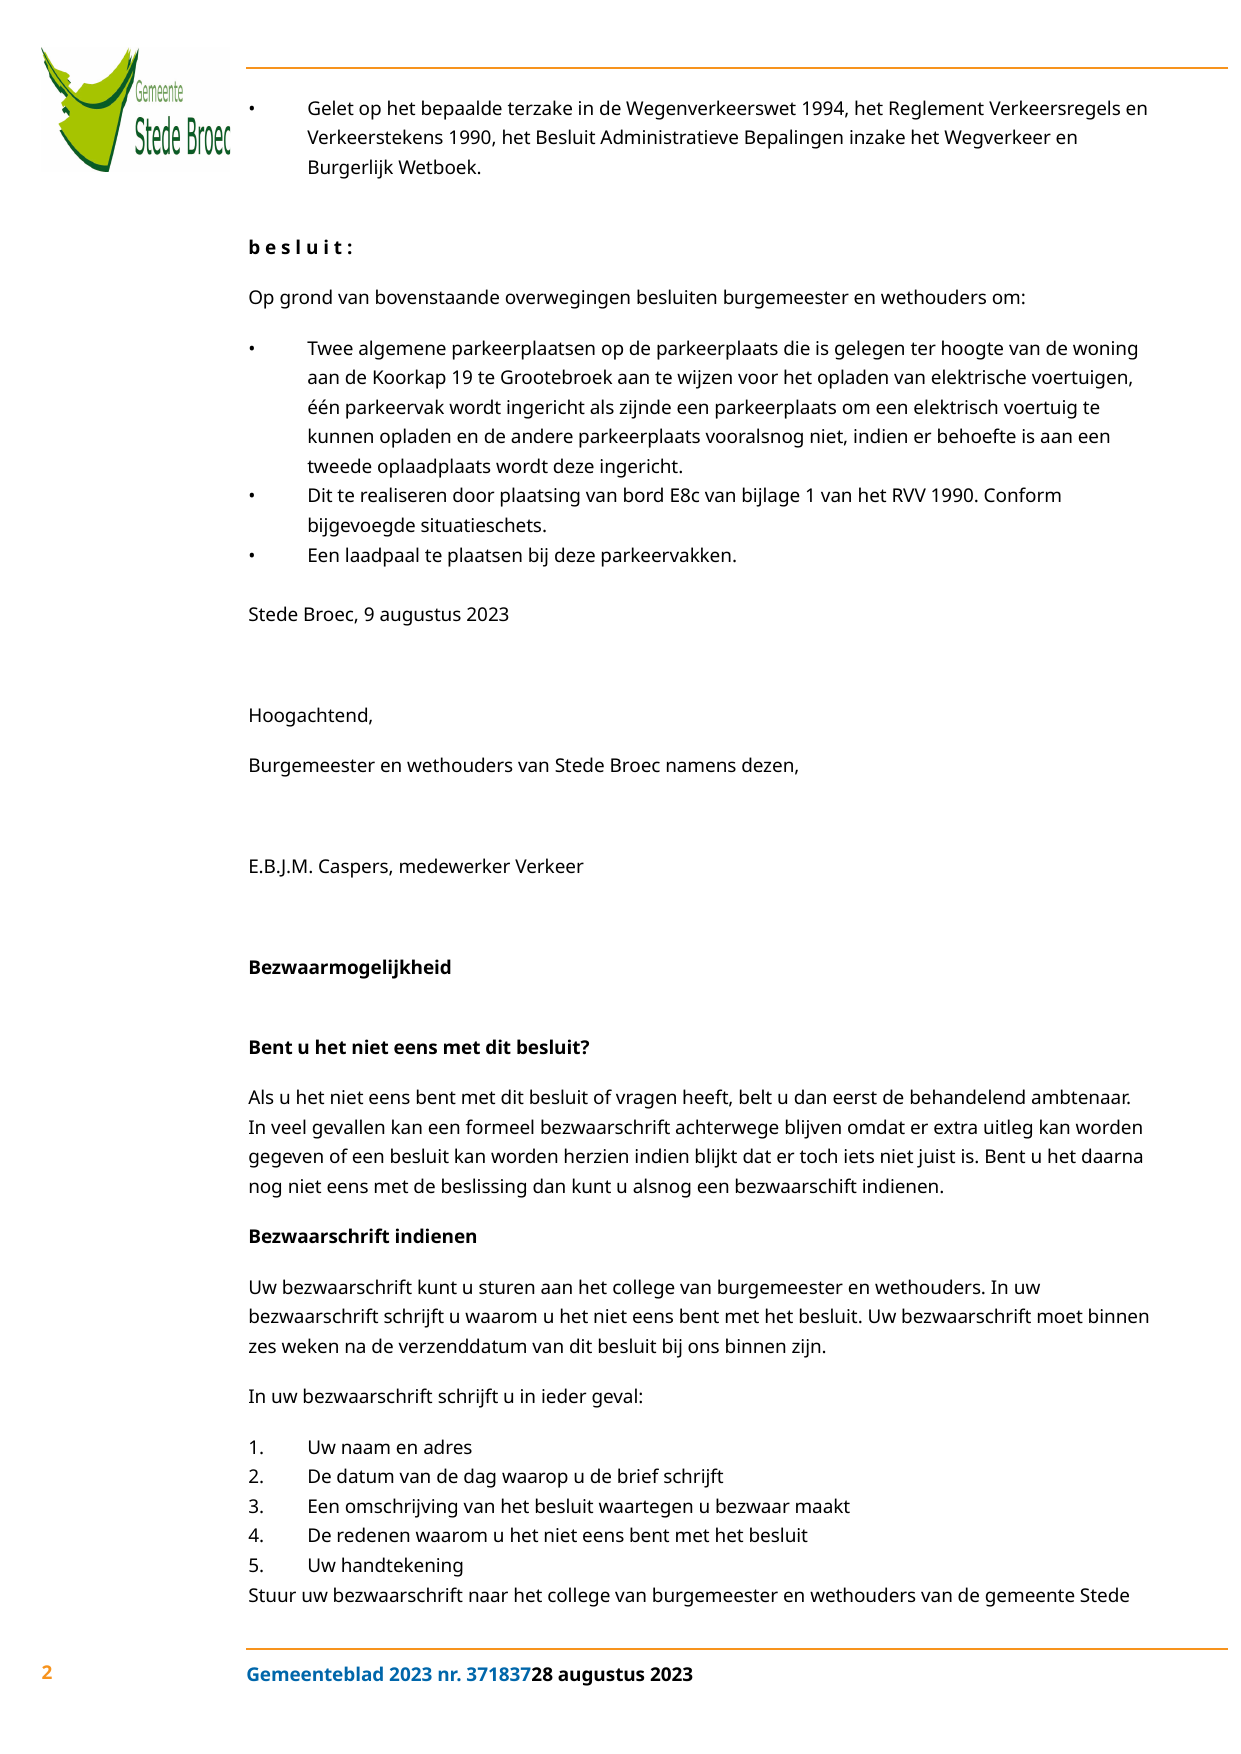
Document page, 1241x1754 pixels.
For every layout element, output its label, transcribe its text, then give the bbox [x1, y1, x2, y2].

text In uw bezwaarschrift schrijft u in ieder geval: [248, 1383, 1152, 1409]
text Bent u het niet eens met dit besluit? [248, 1034, 1152, 1060]
text Op grond van bovenstaande overwegingen besluiten burgemeester en wethouders om: [248, 284, 1152, 310]
list Twee algemene parkeerplaatsen op de parkeerplaats die is gelegen ter hoogte van de woning aan de Koorkap 19 te Grootebroek aan te wijzen voor het opladen van elektrische voertuigen, één parkeervak wordt ingericht als zijnde een parkeerplaats om een elektrisch voertuig te kunnen opladen en de andere parkeerplaats vooralsnog niet, indien er behoefte is aan een tweede oplaadplaats wordt deze ingericht. [248, 335, 1152, 479]
list Uw handtekening [248, 1552, 1152, 1578]
list Dit te realiseren door plaatsing van bord E8c van bijlage 1 van het RVV 1990. Conform bijgevoegde situatieschets. [248, 483, 1152, 538]
list Uw naam en adres [248, 1434, 1152, 1460]
list De redenen waarom u het niet eens bent met het besluit [248, 1523, 1152, 1548]
text Als u het niet eens bent met dit besluit of vragen heeft, belt u dan eerst de behandelend ambtenaar. In veel gevallen kan een formeel bezwaarschrift achterwege blijven omdat er extra uitleg kan worden gegeven of een besluit kan worden herzien indien blijkt dat er toch iets niet juist is. Bent u het daarna nog niet eens met de beslissing dan kunt u alsnog een bezwaarschift indienen. [248, 1084, 1152, 1199]
picture [41, 47, 231, 172]
list De datum van de dag waarop u de brief schrijft [248, 1463, 1152, 1489]
text Bezwaarmogelijkheid [248, 954, 1152, 980]
text Hoogachtend, [248, 702, 1152, 728]
text b e s l u i t : [248, 234, 1152, 260]
text E.B.J.M. Caspers, medewerker Verkeer [248, 853, 1152, 879]
list Een laadpaal te plaatsen bij deze parkeervakken. [248, 542, 1152, 568]
text Stuur uw bezwaarschrift naar het college van burgemeester en wethouders van de gemeente Stede [248, 1582, 1152, 1608]
text Bezwaarschrift indienen [248, 1223, 1152, 1249]
text Uw bezwaarschrift kunt u sturen aan het college van burgemeester en wethouders. In uw bezwaarschrift schrijft u waarom u het niet eens bent met het besluit. Uw bezwaarschrift moet binnen zes weken na de verzenddatum van dit besluit bij ons binnen zijn. [248, 1274, 1152, 1359]
list Een omschrijving van het besluit waartegen u bezwaar maakt [248, 1493, 1152, 1519]
text Burgemeester en wethouders van Stede Broec namens dezen, [248, 752, 1152, 778]
text Stede Broec, 9 augustus 2023 [248, 601, 1152, 627]
list Gelet op het bepaalde terzake in de Wegenverkeerswet 1994, het Reglement Verkeersregels en Verkeerstekens 1990, het Besluit Administratieve Bepalingen inzake het Wegverkeer en Burgerlijk Wetboek. [248, 95, 1152, 180]
